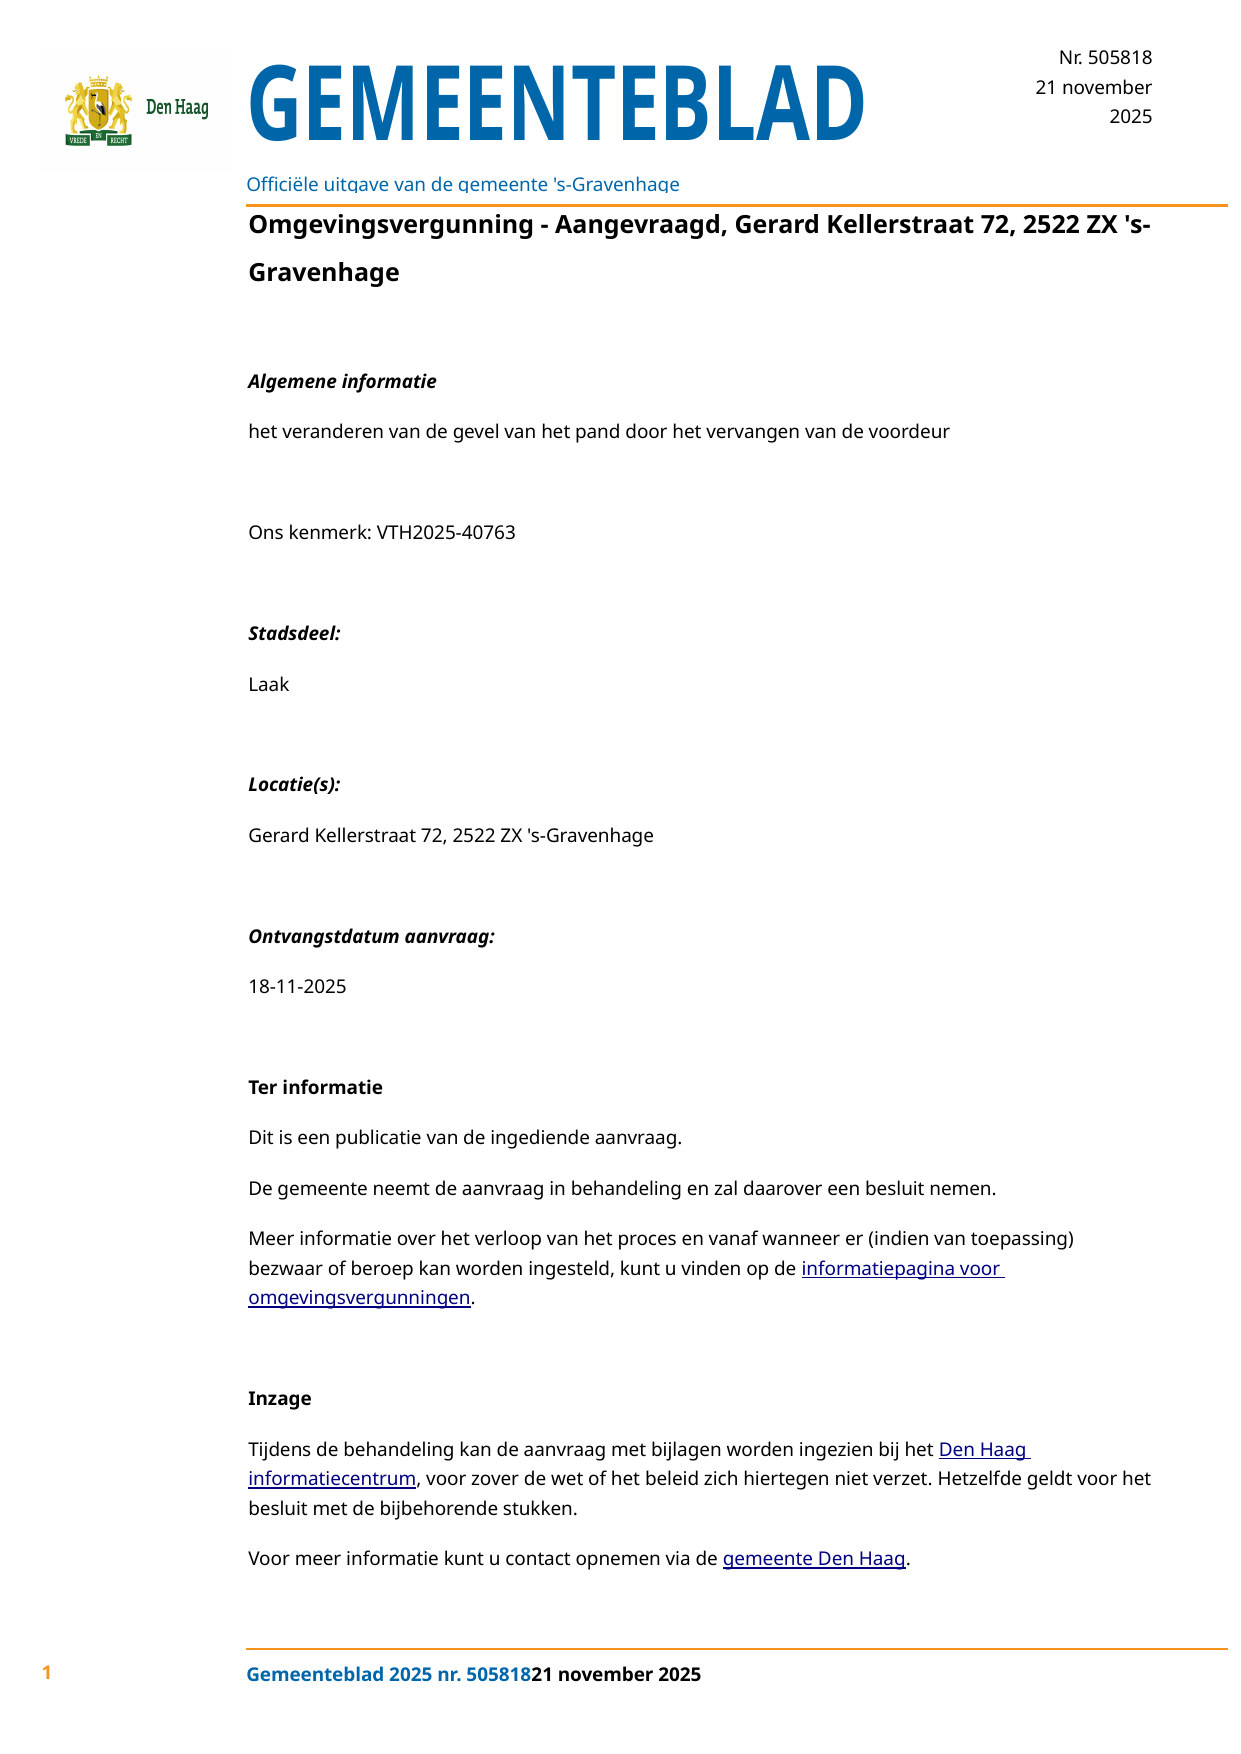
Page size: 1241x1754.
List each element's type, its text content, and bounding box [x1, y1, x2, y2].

text Ter informatie [248, 1074, 1152, 1100]
text Locatie(s): [248, 772, 1152, 797]
text Ons kenmerk: VTH2025-40763 [248, 519, 1152, 545]
text Ontvangstdatum aanvraag: [248, 923, 1152, 949]
text 18-11-2025 [248, 973, 1152, 999]
text Tijdens de behandeling kan de aanvraag met bijlagen worden ingezien bij het Den Haag informatiecentrum, voor zover de wet of het beleid zich hiertegen niet verzet. Hetzelfde geldt voor het besluit met de bijbehorende stukken. [248, 1436, 1152, 1521]
text Meer informatie over het verloop van het proces en vanaf wanneer er (indien van toepassing) bezwaar of beroep kan worden ingesteld, kunt u vinden op de informatiepagina voor omgevingsvergunningen. [248, 1225, 1152, 1310]
text Stadsdeel: [248, 620, 1152, 646]
text Dit is een publicatie van de ingediende aanvraag. [248, 1124, 1152, 1150]
text het veranderen van de gevel van het pand door het vervangen van de voordeur [248, 419, 1152, 444]
text Inzage [248, 1385, 1152, 1411]
text Algemene informatie [248, 368, 1152, 394]
text Omgevingsvergunning - Aangevraagd, Gerard Kellerstraat 72, 2522 ZX 's-Gravenhage [248, 207, 1152, 288]
text Gerard Kellerstraat 72, 2522 ZX 's-Gravenhage [248, 822, 1152, 848]
text Voor meer informatie kunt u contact opnemen via de gemeente Den Haag. [248, 1545, 1152, 1571]
picture [41, 47, 231, 172]
text De gemeente neemt de aanvraag in behandeling en zal daarover een besluit nemen. [248, 1175, 1152, 1201]
text Laak [248, 671, 1152, 697]
